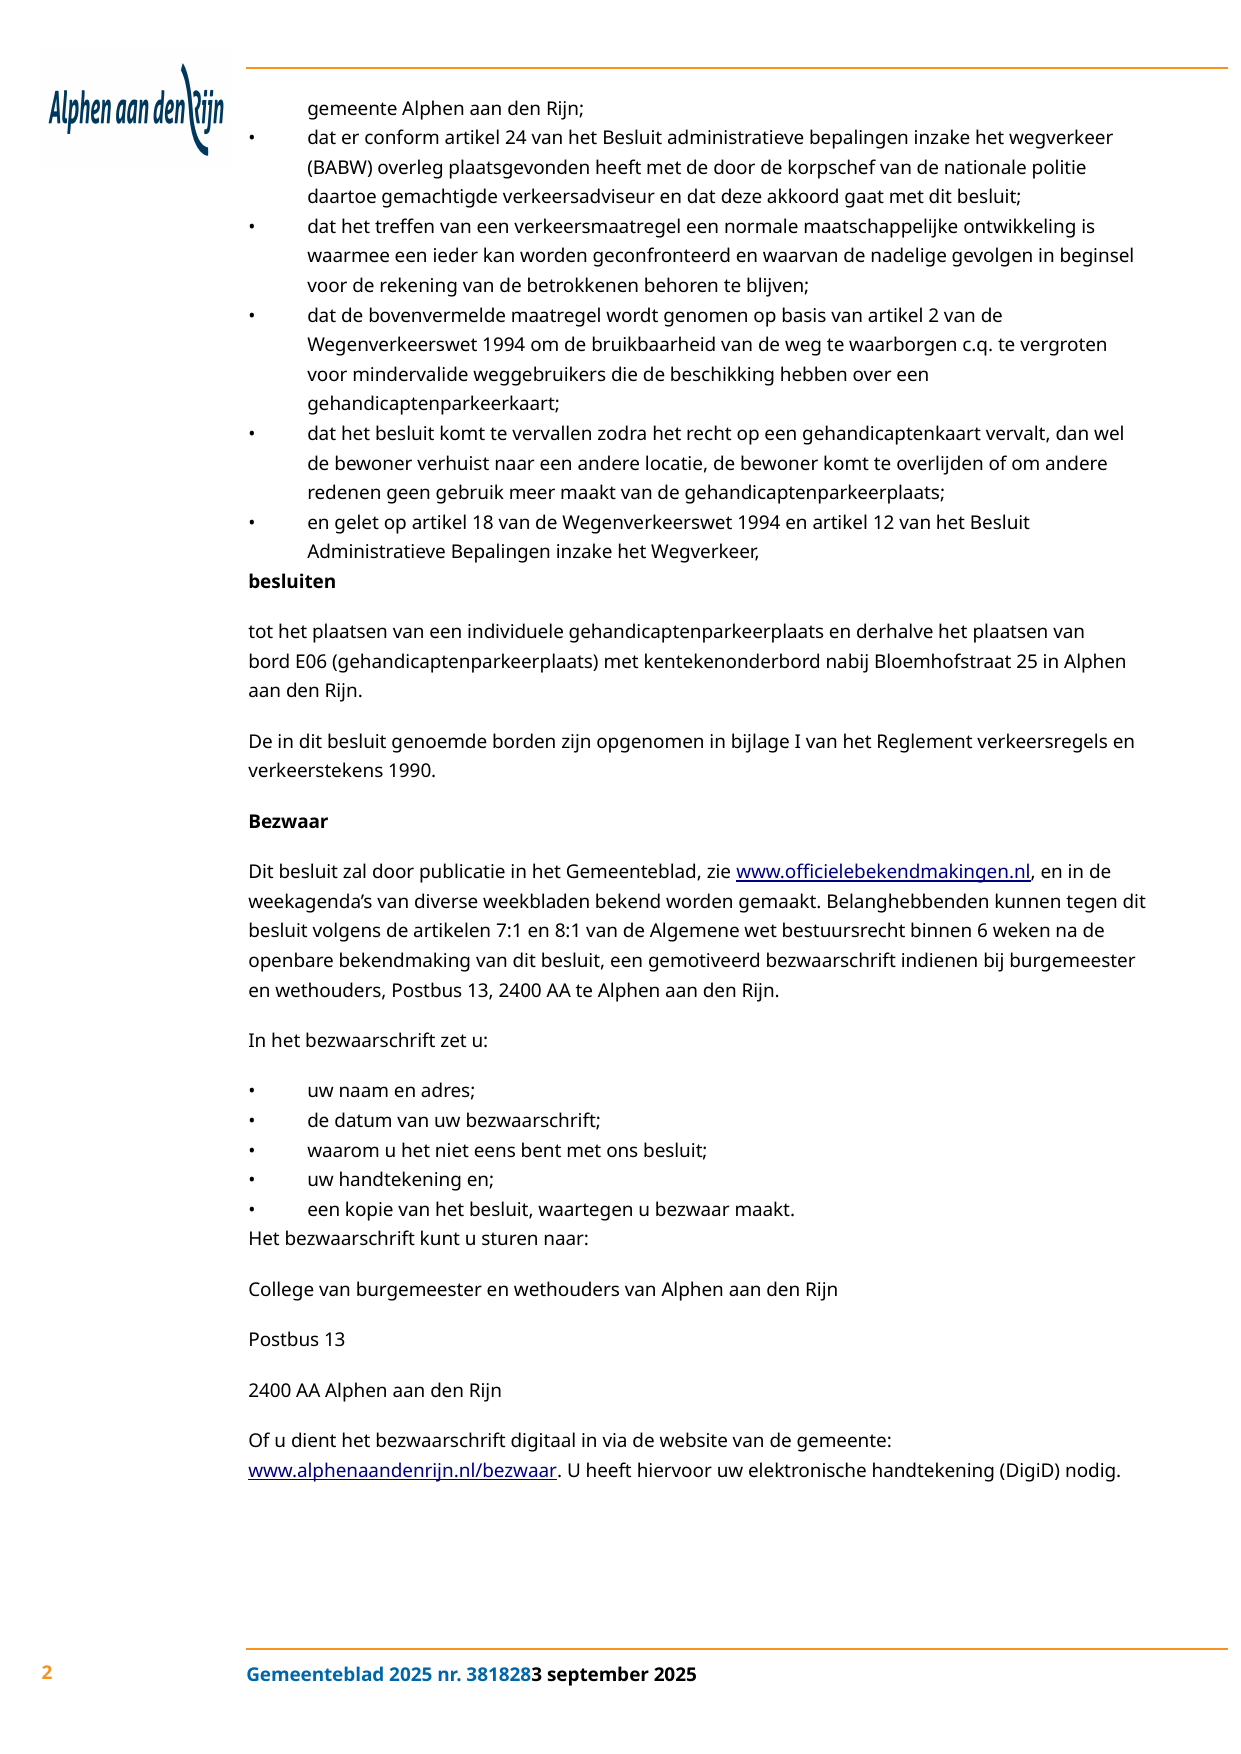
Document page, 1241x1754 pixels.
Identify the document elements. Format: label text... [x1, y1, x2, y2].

list de datum van uw bezwaarschrift; [248, 1107, 1152, 1133]
text Bezwaar [248, 808, 1152, 834]
list gemeente Alphen aan den Rijn; [248, 95, 1152, 121]
text In het bezwaarschrift zet u: [248, 1027, 1152, 1053]
list dat het besluit komt te vervallen zodra het recht op een gehandicaptenkaart vervalt, dan wel de bewoner verhuist naar een andere locatie, de bewoner komt te overlijden of om andere redenen geen gebruik meer maakt van de gehandicaptenparkeerplaats; [248, 420, 1152, 505]
list en gelet op artikel 18 van de Wegenverkeerswet 1994 en artikel 12 van het Besluit Administratieve Bepalingen inzake het Wegverkeer, [248, 509, 1152, 564]
list dat het treffen van een verkeersmaatregel een normale maatschappelijke ontwikkeling is waarmee een ieder kan worden geconfronteerd en waarvan de nadelige gevolgen in beginsel voor de rekening van de betrokkenen behoren te blijven; [248, 213, 1152, 298]
text Postbus 13 [248, 1326, 1152, 1352]
text 2400 AA Alphen aan den Rijn [248, 1377, 1152, 1403]
picture [41, 47, 231, 172]
text College van burgemeester en wethouders van Alphen aan den Rijn [248, 1276, 1152, 1302]
text De in dit besluit genoemde borden zijn opgenomen in bijlage I van het Reglement verkeersregels en verkeerstekens 1990. [248, 728, 1152, 783]
list uw naam en adres; [248, 1078, 1152, 1103]
text Het bezwaarschrift kunt u sturen naar: [248, 1226, 1152, 1251]
list uw handtekening en; [248, 1166, 1152, 1192]
list dat de bovenvermelde maatregel wordt genomen op basis van artikel 2 van de Wegenverkeerswet 1994 om de bruikbaarheid van de weg te waarborgen c.q. te vergroten voor mindervalide weggebruikers die de beschikking hebben over een gehandicaptenparkeerkaart; [248, 302, 1152, 416]
text Dit besluit zal door publicatie in het Gemeenteblad, zie www.officielebekendmakingen.nl, en in de weekagenda’s van diverse weekbladen bekend worden gemaakt. Belanghebbenden kunnen tegen dit besluit volgens de artikelen 7:1 en 8:1 van de Algemene wet bestuursrecht binnen 6 weken na de openbare bekendmaking van dit besluit, een gemotiveerd bezwaarschrift indienen bij burgemeester en wethouders, Postbus 13, 2400 AA te Alphen aan den Rijn. [248, 858, 1152, 1003]
list een kopie van het besluit, waartegen u bezwaar maakt. [248, 1196, 1152, 1222]
text tot het plaatsen van een individuele gehandicaptenparkeerplaats en derhalve het plaatsen van bord E06 (gehandicaptenparkeerplaats) met kentekenonderbord nabij Bloemhofstraat 25 in Alphen aan den Rijn. [248, 618, 1152, 703]
list waarom u het niet eens bent met ons besluit; [248, 1137, 1152, 1163]
text Of u dient het bezwaarschrift digitaal in via de website van de gemeente: www.alphenaandenrijn.nl/bezwaar. U heeft hiervoor uw elektronische handtekening (DigiD) nodig. [248, 1427, 1152, 1483]
list dat er conform artikel 24 van het Besluit administratieve bepalingen inzake het wegverkeer (BABW) overleg plaatsgevonden heeft met de door de korpschef van de nationale politie daartoe gemachtigde verkeersadviseur en dat deze akkoord gaat met dit besluit; [248, 124, 1152, 209]
text besluiten [248, 568, 1152, 594]
